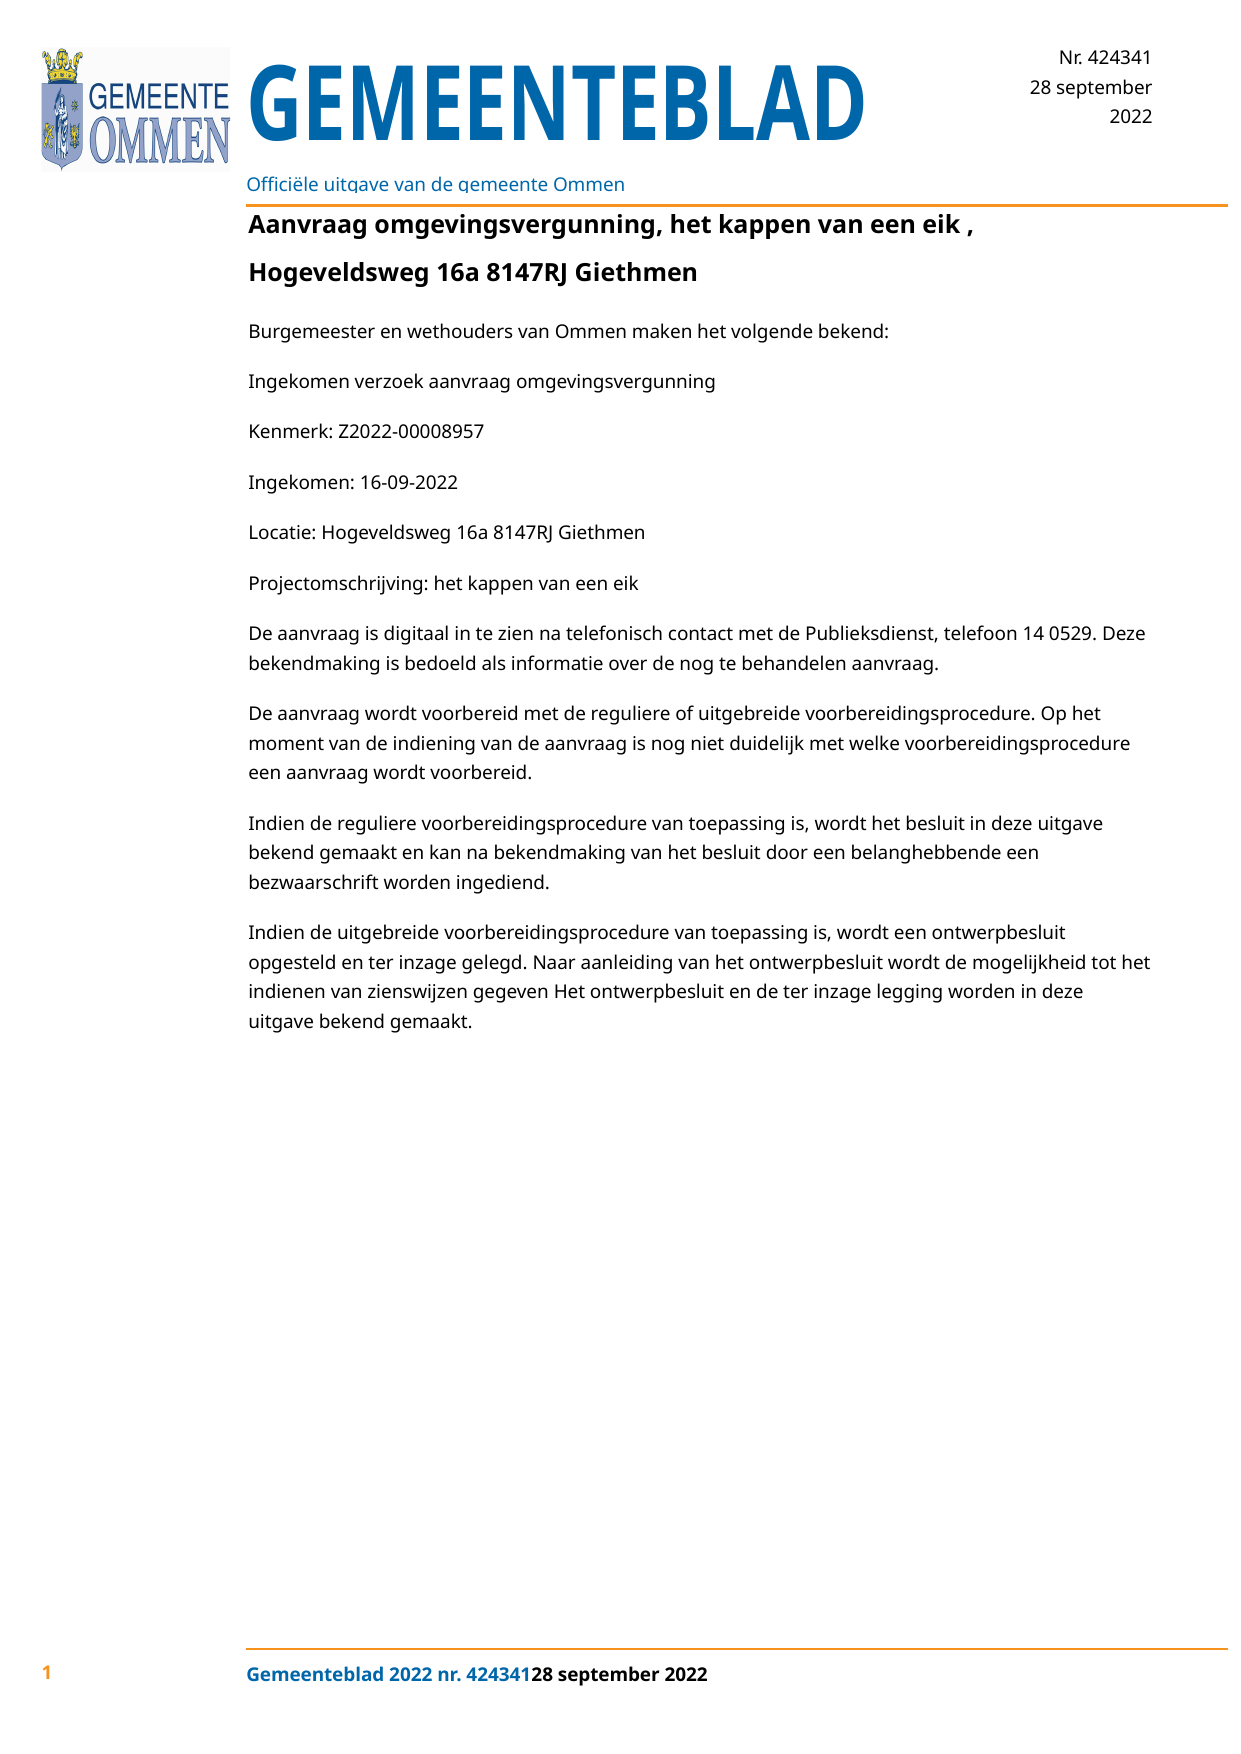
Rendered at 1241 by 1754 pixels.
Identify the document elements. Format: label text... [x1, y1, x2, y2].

text Kenmerk: Z2022-00008957 [248, 419, 1152, 444]
picture [41, 47, 231, 172]
text Indien de uitgebreide voorbereidingsprocedure van toepassing is, wordt een ontwerpbesluit opgesteld en ter inzage gelegd. Naar aanleiding van het ontwerpbesluit wordt de mogelijkheid tot het indienen van zienswijzen gegeven Het ontwerpbesluit en de ter inzage legging worden in deze uitgave bekend gemaakt. [248, 919, 1152, 1034]
text Burgemeester en wethouders van Ommen maken het volgende bekend: [248, 318, 1152, 344]
text Indien de reguliere voorbereidingsprocedure van toepassing is, wordt het besluit in deze uitgave bekend gemaakt en kan na bekendmaking van het besluit door een belanghebbende een bezwaarschrift worden ingediend. [248, 810, 1152, 895]
text Projectomschrijving: het kappen van een eik [248, 570, 1152, 596]
text Ingekomen verzoek aanvraag omgevingsvergunning [248, 368, 1152, 394]
text Locatie: Hogeveldsweg 16a 8147RJ Giethmen [248, 519, 1152, 545]
text De aanvraag is digitaal in te zien na telefonisch contact met de Publieksdienst, telefoon 14 0529. Deze bekendmaking is bedoeld als informatie over de nog te behandelen aanvraag. [248, 620, 1152, 676]
text Ingekomen: 16-09-2022 [248, 469, 1152, 495]
text Aanvraag omgevingsvergunning, het kappen van een eik , Hogeveldsweg 16a 8147RJ Giethmen [248, 207, 1152, 288]
text De aanvraag wordt voorbereid met de reguliere of uitgebreide voorbereidingsprocedure. Op het moment van de indiening van de aanvraag is nog niet duidelijk met welke voorbereidingsprocedure een aanvraag wordt voorbereid. [248, 700, 1152, 785]
